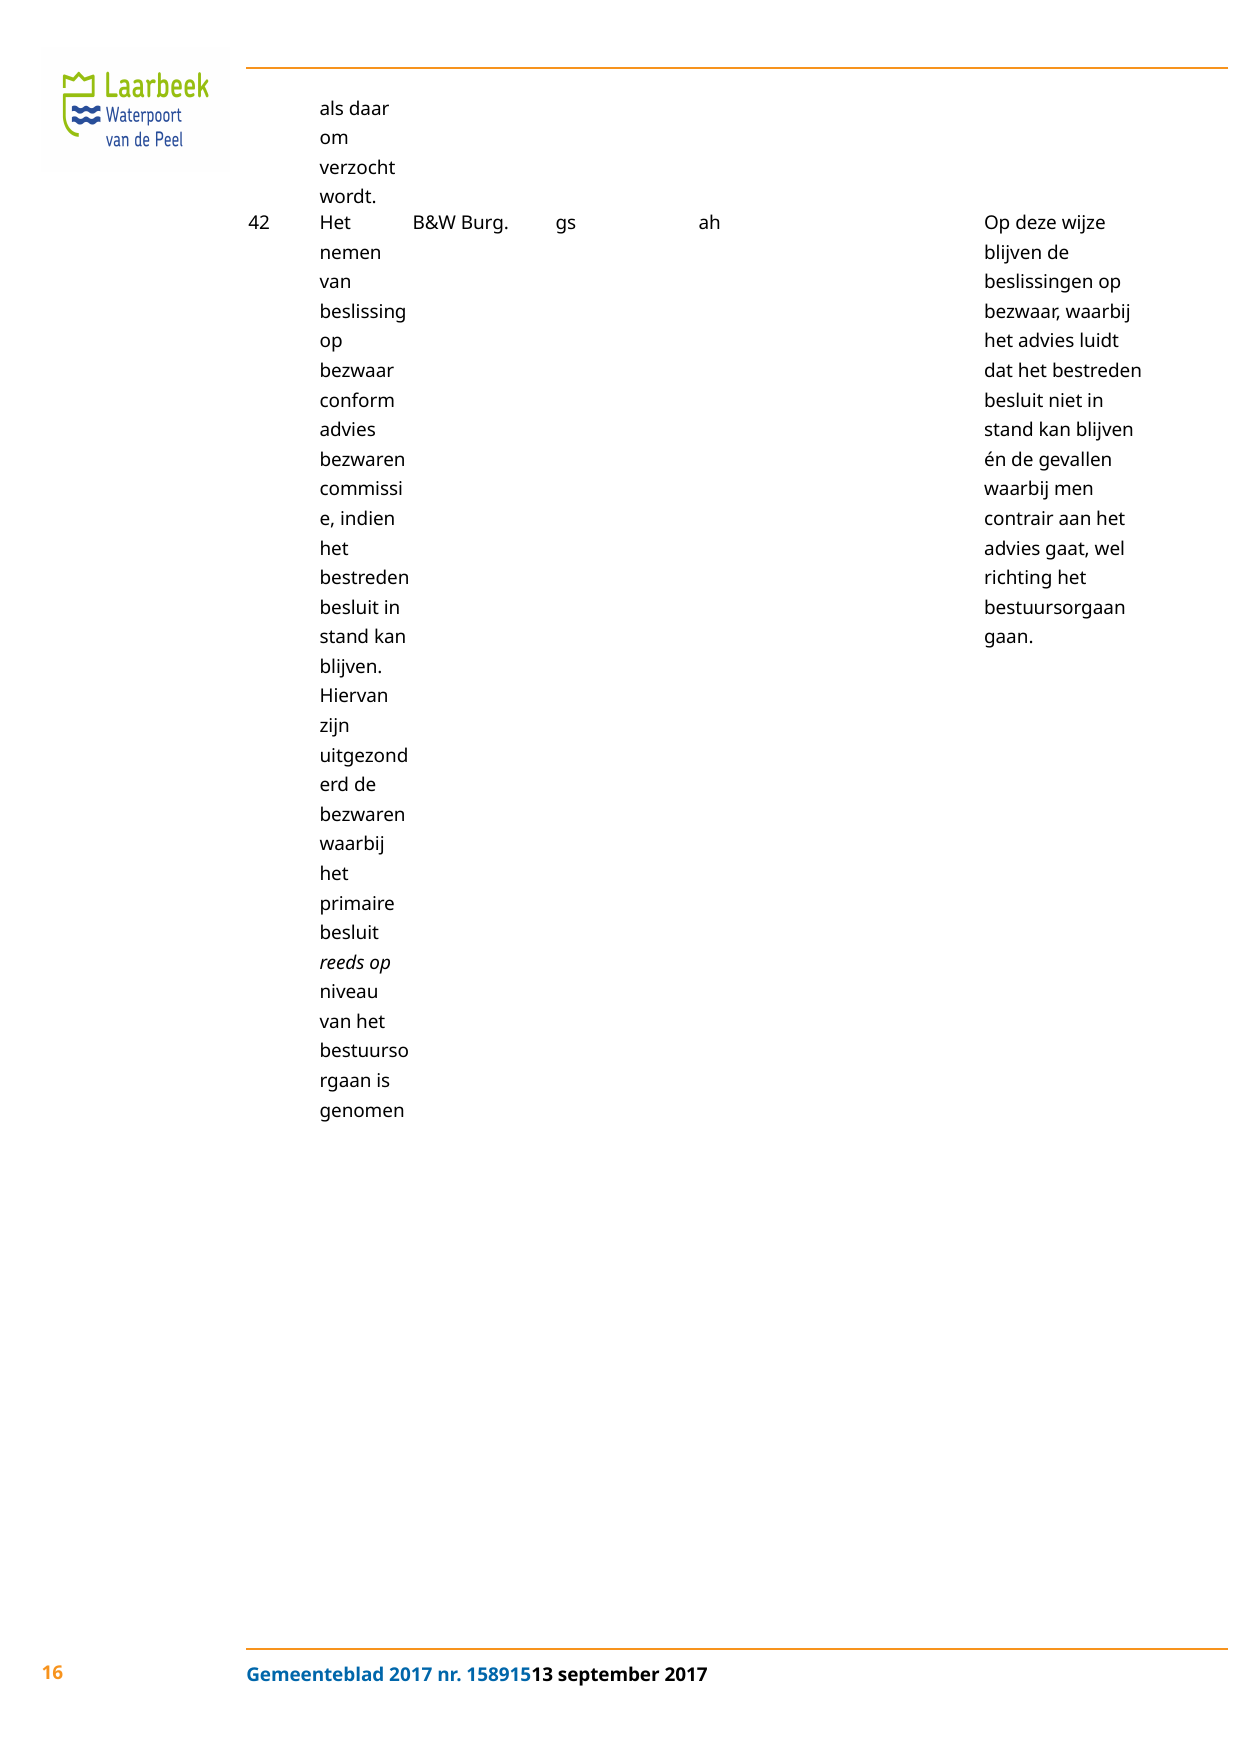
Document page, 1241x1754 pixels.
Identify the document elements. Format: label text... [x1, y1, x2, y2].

table_cell [841, 209, 912, 1122]
picture [41, 47, 231, 172]
table_cell [770, 209, 841, 1122]
table_cell als daar om verzocht wordt. [319, 95, 412, 209]
table_cell [248, 95, 319, 209]
table_cell Het nemen van beslissing op bezwaar conform advies bezwarencommissie, indien het bestreden besluit in stand kan blijven. Hiervan zijn uitgezonderd de bezwaren waarbij het primaire besluit reeds op niveau van het bestuursorgaan is genomen [319, 209, 412, 1122]
table_cell [413, 95, 555, 209]
table_cell Op deze wijze blijven de beslissingen op bezwaar, waarbij het advies luidt dat het bestreden besluit niet in stand kan blijven én de gevallen waarbij men contrair aan het advies gaat, wel richting het bestuursorgaan gaan. [984, 209, 1152, 1122]
table_cell [841, 95, 912, 209]
table_cell 42 [248, 209, 319, 1122]
table_cell ah [698, 209, 769, 1122]
table_cell [555, 95, 698, 209]
table_cell [698, 95, 769, 209]
table_cell [984, 95, 1152, 209]
table_cell gs [555, 209, 698, 1122]
table_cell [770, 95, 841, 209]
table_cell [913, 95, 984, 209]
table_cell [913, 209, 984, 1122]
table_cell B&W Burg. [413, 209, 555, 1122]
